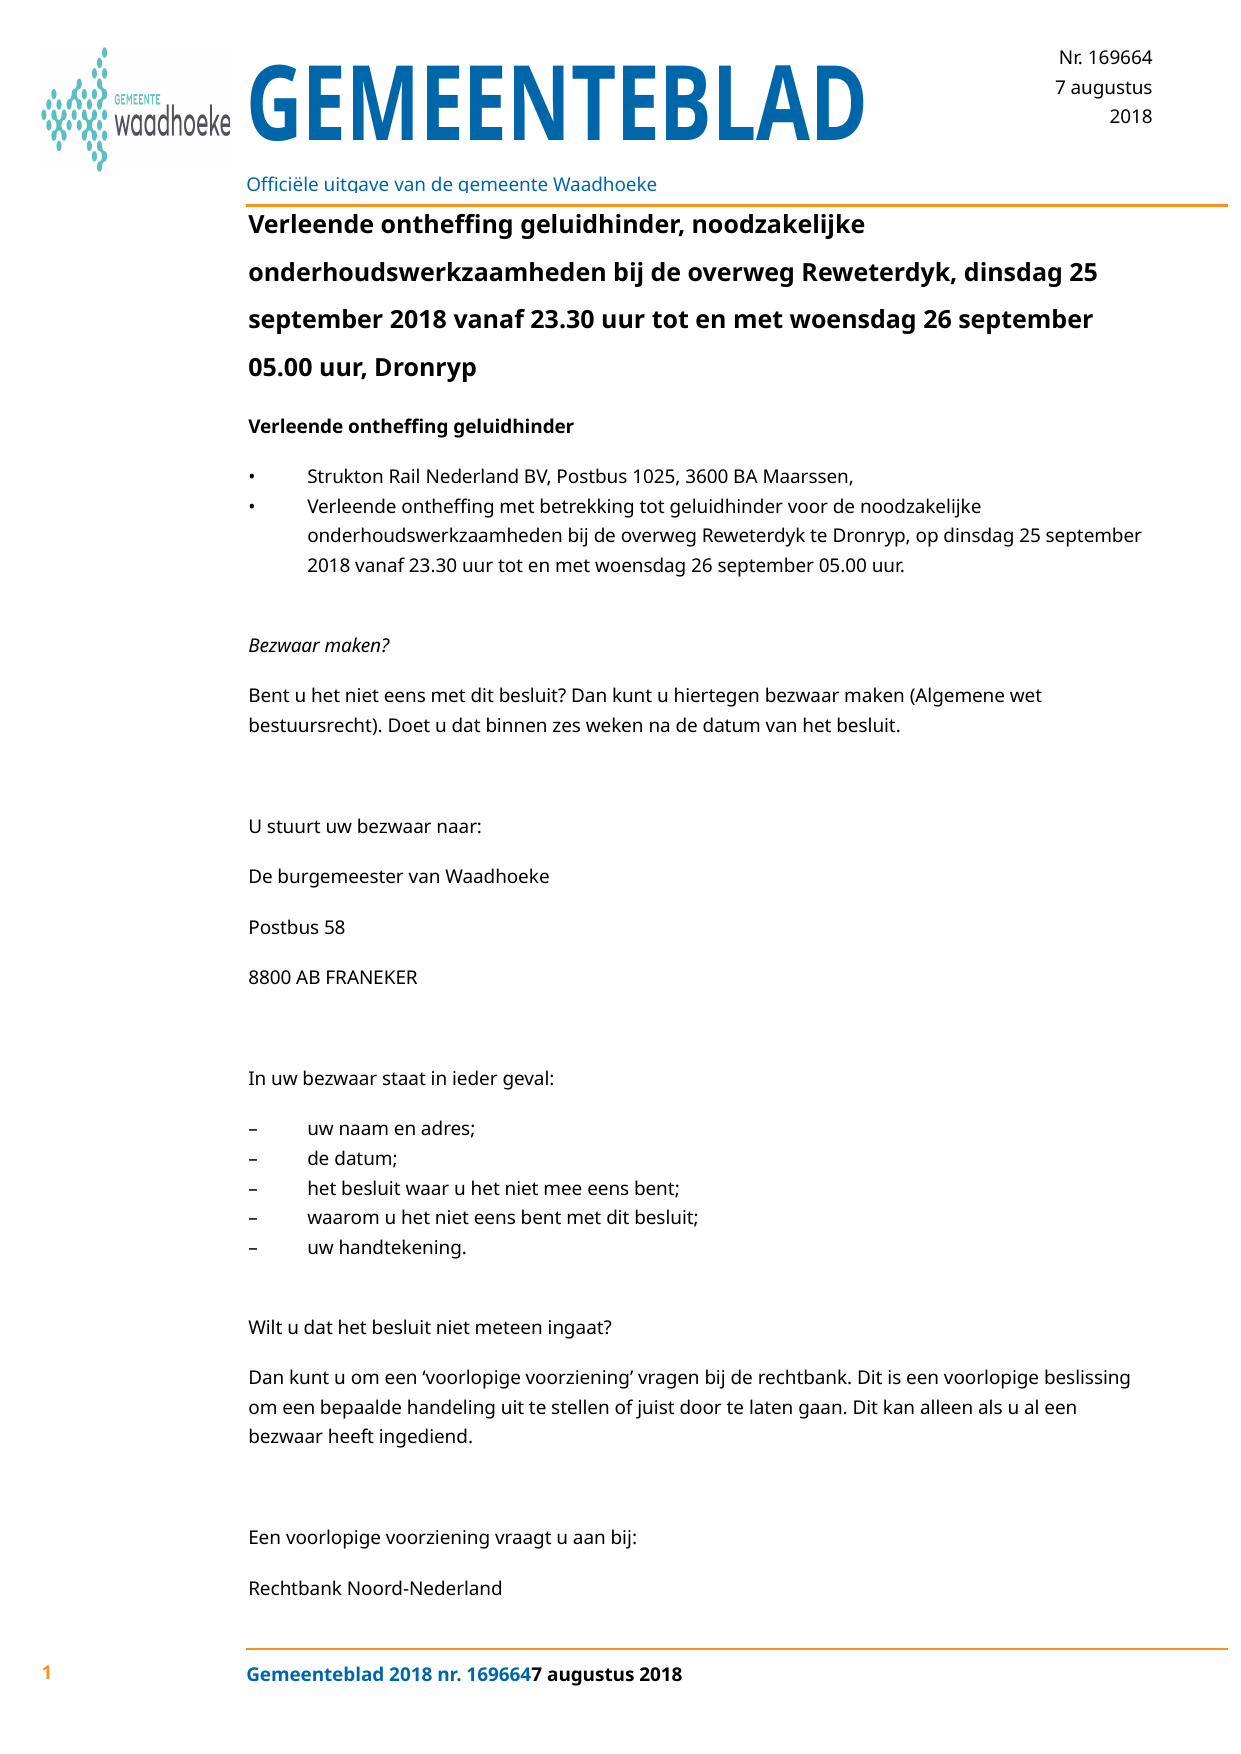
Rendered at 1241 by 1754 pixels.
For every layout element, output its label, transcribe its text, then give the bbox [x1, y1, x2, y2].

list Strukton Rail Nederland BV, Postbus 1025, 3600 BA Maarssen, [248, 463, 1152, 489]
text Rechtbank Noord-Nederland [248, 1575, 1152, 1601]
list waarom u het niet eens bent met dit besluit; [248, 1204, 1152, 1230]
text Verleende ontheffing geluidhinder, noodzakelijke onderhoudswerkzaamheden bij de overweg Reweterdyk, dinsdag 25 september 2018 vanaf 23.30 uur tot en met woensdag 26 september 05.00 uur, Dronryp [248, 207, 1152, 384]
text Een voorlopige voorziening vraagt u aan bij: [248, 1524, 1152, 1550]
text Postbus 58 [248, 914, 1152, 940]
list uw naam en adres; [248, 1116, 1152, 1141]
text De burgemeester van Waadhoeke [248, 863, 1152, 889]
text Bezwaar maken? [248, 632, 1152, 658]
list het besluit waar u het niet mee eens bent; [248, 1175, 1152, 1201]
list Verleende ontheffing met betrekking tot geluidhinder voor de noodzakelijke onderhoudswerkzaamheden bij de overweg Reweterdyk te Dronryp, op dinsdag 25 september 2018 vanaf 23.30 uur tot en met woensdag 26 september 05.00 uur. [248, 493, 1152, 578]
text U stuurt uw bezwaar naar: [248, 813, 1152, 839]
text In uw bezwaar staat in ieder geval: [248, 1065, 1152, 1091]
text Verleende ontheffing geluidhinder [248, 413, 1152, 439]
picture [41, 47, 231, 172]
list de datum; [248, 1145, 1152, 1171]
text 8800 AB FRANEKER [248, 964, 1152, 990]
list uw handtekening. [248, 1234, 1152, 1260]
text Bent u het niet eens met dit besluit? Dan kunt u hiertegen bezwaar maken (Algemene wet bestuursrecht). Doet u dat binnen zes weken na de datum van het besluit. [248, 683, 1152, 738]
text Dan kunt u om een ‘voorlopige voorziening’ vragen bij de rechtbank. Dit is een voorlopige beslissing om een bepaalde handeling uit te stellen of juist door te laten gaan. Dit kan alleen als u al een bezwaar heeft ingediend. [248, 1364, 1152, 1449]
text Wilt u dat het besluit niet meteen ingaat? [248, 1314, 1152, 1340]
